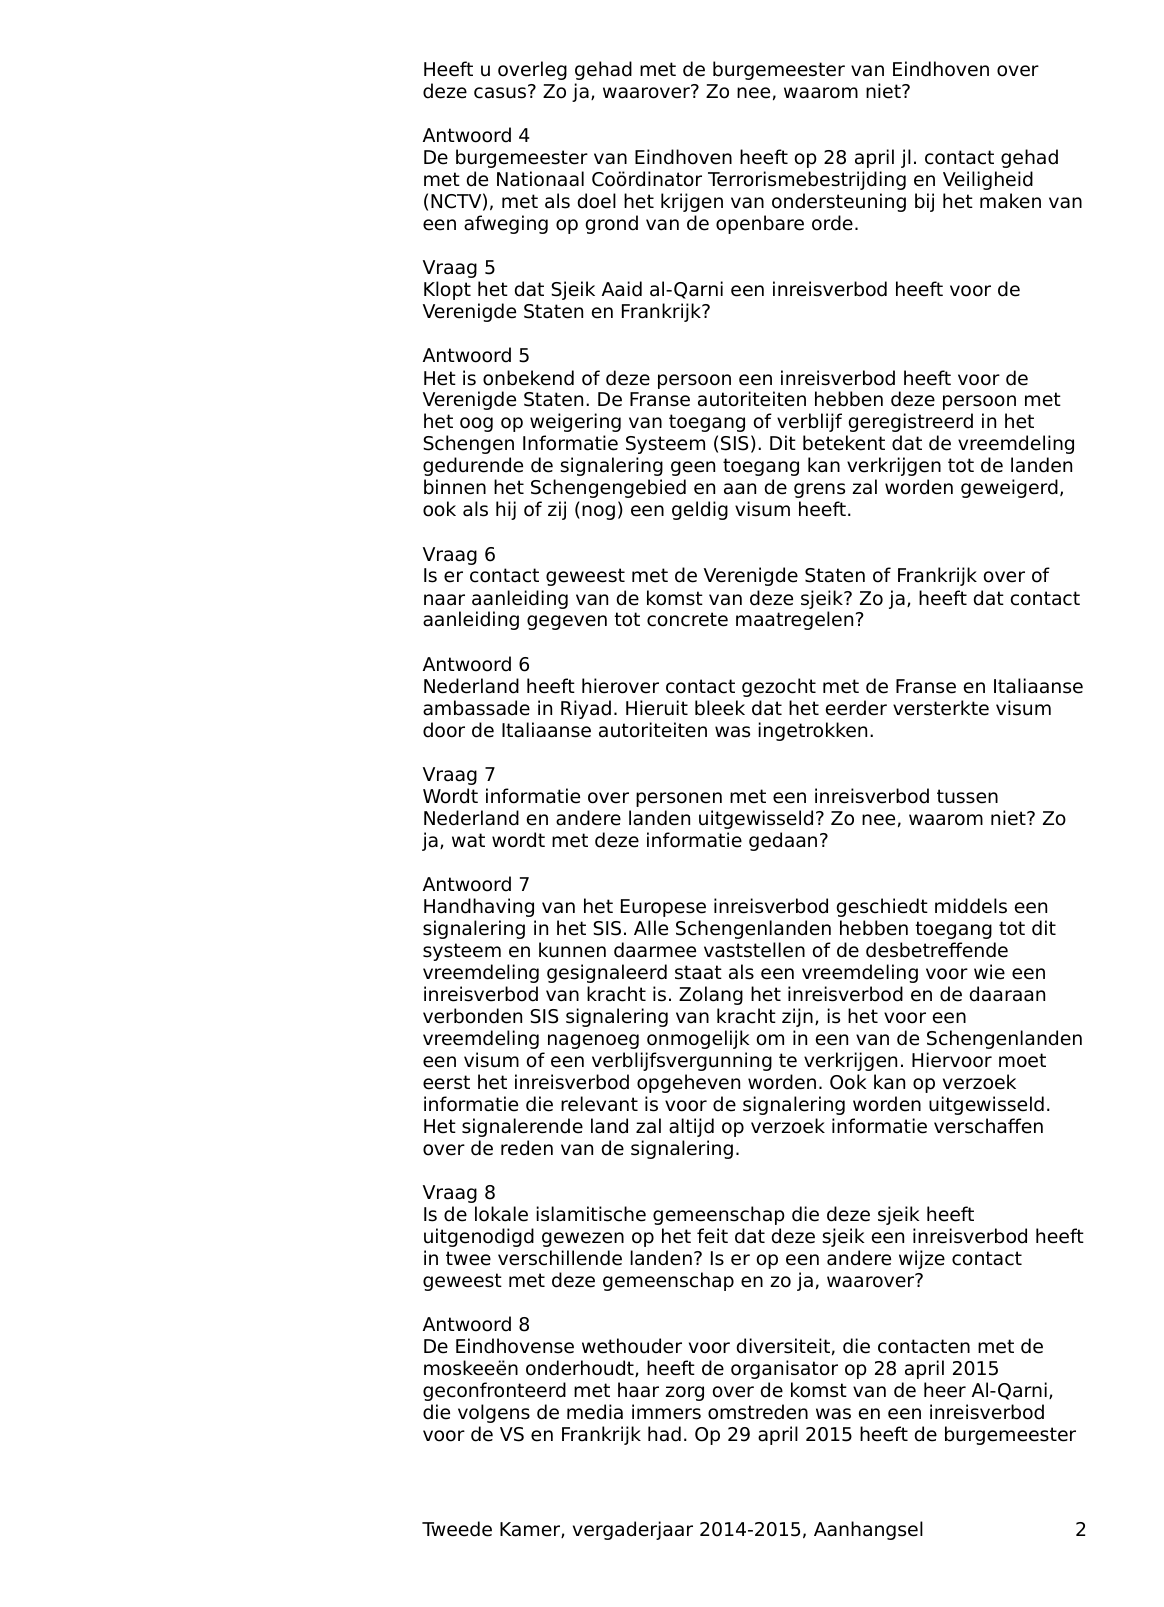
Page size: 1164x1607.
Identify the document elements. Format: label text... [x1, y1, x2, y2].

text Antwoord 7 [422, 874, 1087, 896]
text De burgemeester van Eindhoven heeft op 28 april jl. contact gehad met de Nationaal Coördinator Terrorismebestrijding en Veiligheid (NCTV), met als doel het krijgen van ondersteuning bij het maken van een afweging op grond van de openbare orde. [422, 147, 1087, 235]
text Vraag 6 [422, 543, 1087, 565]
text Is de lokale islamitische gemeenschap die deze sjeik heeft uitgenodigd gewezen op het feit dat deze sjeik een inreisverbod heeft in twee verschillende landen? Is er op een andere wijze contact geweest met deze gemeenschap en zo ja, waarover? [422, 1204, 1087, 1292]
text Wordt informatie over personen met een inreisverbod tussen Nederland en andere landen uitgewisseld? Zo nee, waarom niet? Zo ja, wat wordt met deze informatie gedaan? [422, 786, 1087, 852]
text Nederland heeft hierover contact gezocht met de Franse en Italiaanse ambassade in Riyad. Hieruit bleek dat het eerder versterkte visum door de Italiaanse autoriteiten was ingetrokken. [422, 676, 1087, 741]
text Antwoord 5 [422, 345, 1087, 367]
text Antwoord 6 [422, 653, 1087, 676]
text Het is onbekend of deze persoon een inreisverbod heeft voor de Verenigde Staten. De Franse autoriteiten hebben deze persoon met het oog op weigering van toegang of verblijf geregistreerd in het Schengen Informatie Systeem (SIS). Dit betekent dat de vreemdeling gedurende de signalering geen toegang kan verkrijgen tot de landen binnen het Schengengebied en aan de grens zal worden geweigerd, ook als hij of zij (nog) een geldig visum heeft. [422, 367, 1087, 521]
text Is er contact geweest met de Verenigde Staten of Frankrijk over of naar aanleiding van de komst van deze sjeik? Zo ja, heeft dat contact aanleiding gegeven tot concrete maatregelen? [422, 565, 1087, 631]
text Antwoord 4 [422, 125, 1087, 147]
text Antwoord 8 [422, 1314, 1087, 1336]
text Vraag 5 [422, 257, 1087, 279]
text Heeft u overleg gehad met de burgemeester van Eindhoven over deze casus? Zo ja, waarover? Zo nee, waarom niet? [422, 59, 1087, 103]
text De Eindhovense wethouder voor diversiteit, die contacten met de moskeeën onderhoudt, heeft de organisator op 28 april 2015 geconfronteerd met haar zorg over de komst van de heer Al-Qarni, die volgens de media immers omstreden was en een inreisverbod voor de VS en Frankrijk had. Op 29 april 2015 heeft de burgemeester [422, 1336, 1087, 1446]
text Vraag 8 [422, 1182, 1087, 1204]
text Handhaving van het Europese inreisverbod geschiedt middels een signalering in het SIS. Alle Schengenlanden hebben toegang tot dit systeem en kunnen daarmee vaststellen of de desbetreffende vreemdeling gesignaleerd staat als een vreemdeling voor wie een inreisverbod van kracht is. Zolang het inreisverbod en de daaraan verbonden SIS signalering van kracht zijn, is het voor een vreemdeling nagenoeg onmogelijk om in een van de Schengenlanden een visum of een verblijfsvergunning te verkrijgen. Hiervoor moet eerst het inreisverbod opgeheven worden. Ook kan op verzoek informatie die relevant is voor de signalering worden uitgewisseld. Het signalerende land zal altijd op verzoek informatie verschaffen over de reden van de signalering. [422, 896, 1087, 1159]
text Klopt het dat Sjeik Aaid al-Qarni een inreisverbod heeft voor de Verenigde Staten en Frankrijk? [422, 279, 1087, 323]
text Vraag 7 [422, 764, 1087, 786]
